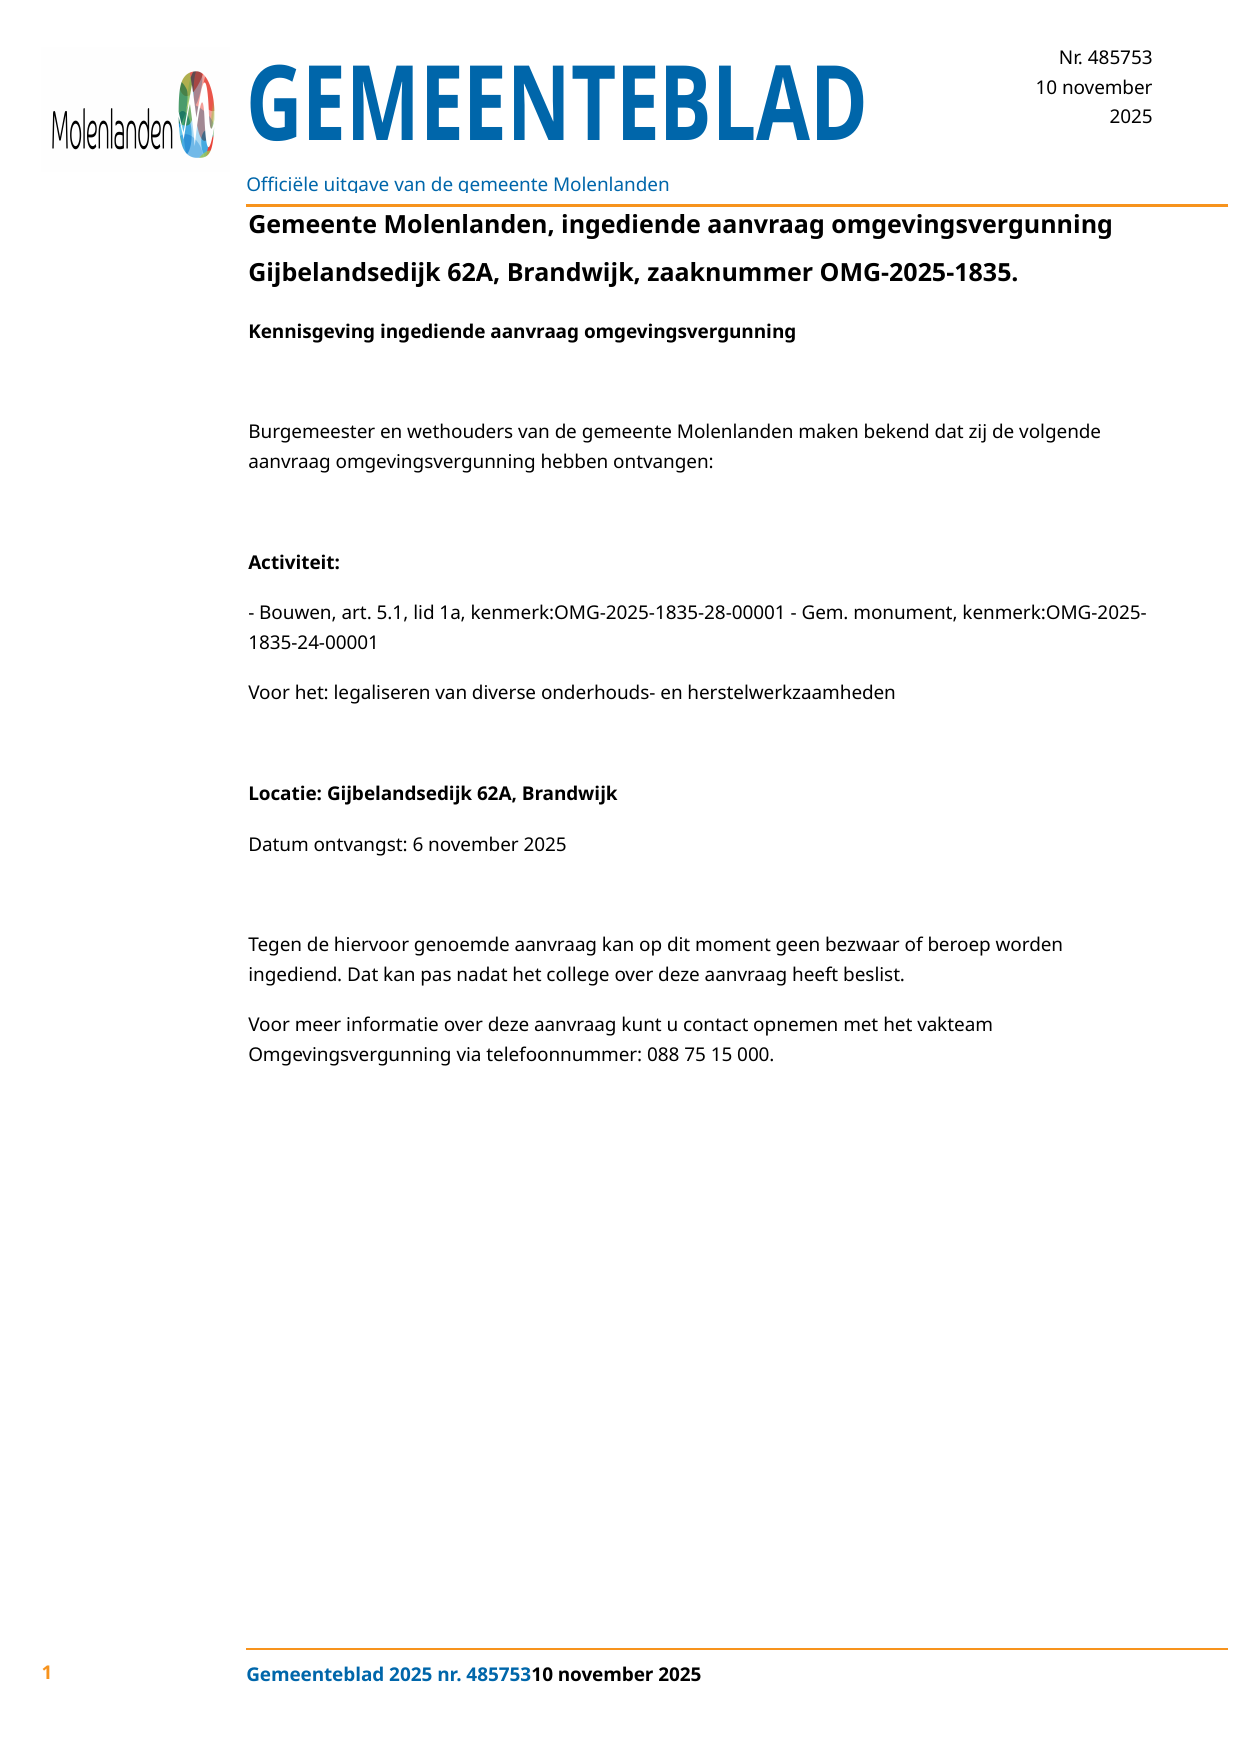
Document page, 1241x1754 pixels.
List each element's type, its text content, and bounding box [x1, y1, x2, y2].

text Burgemeester en wethouders van de gemeente Molenlanden maken bekend dat zij de volgende aanvraag omgevingsvergunning hebben ontvangen: [248, 419, 1152, 474]
text Voor meer informatie over deze aanvraag kunt u contact opnemen met het vakteam Omgevingsvergunning via telefoonnummer: 088 75 15 000. [248, 1012, 1152, 1067]
text Locatie: Gijbelandsedijk 62A, Brandwijk [248, 780, 1152, 806]
text Gemeente Molenlanden, ingediende aanvraag omgevingsvergunning Gijbelandsedijk 62A, Brandwijk, zaaknummer OMG-2025-1835. [248, 207, 1152, 288]
text - Bouwen, art. 5.1, lid 1a, kenmerk:OMG-2025-1835-28-00001 - Gem. monument, kenmerk:OMG-2025-1835-24-00001 [248, 599, 1152, 655]
text Datum ontvangst: 6 november 2025 [248, 831, 1152, 857]
text Tegen de hiervoor genoemde aanvraag kan op dit moment geen bezwaar of beroep worden ingediend. Dat kan pas nadat het college over deze aanvraag heeft beslist. [248, 932, 1152, 987]
text Kennisgeving ingediende aanvraag omgevingsvergunning [248, 318, 1152, 344]
text Voor het: legaliseren van diverse onderhouds- en herstelwerkzaamheden [248, 679, 1152, 705]
text Activiteit: [248, 549, 1152, 575]
picture [41, 47, 231, 172]
